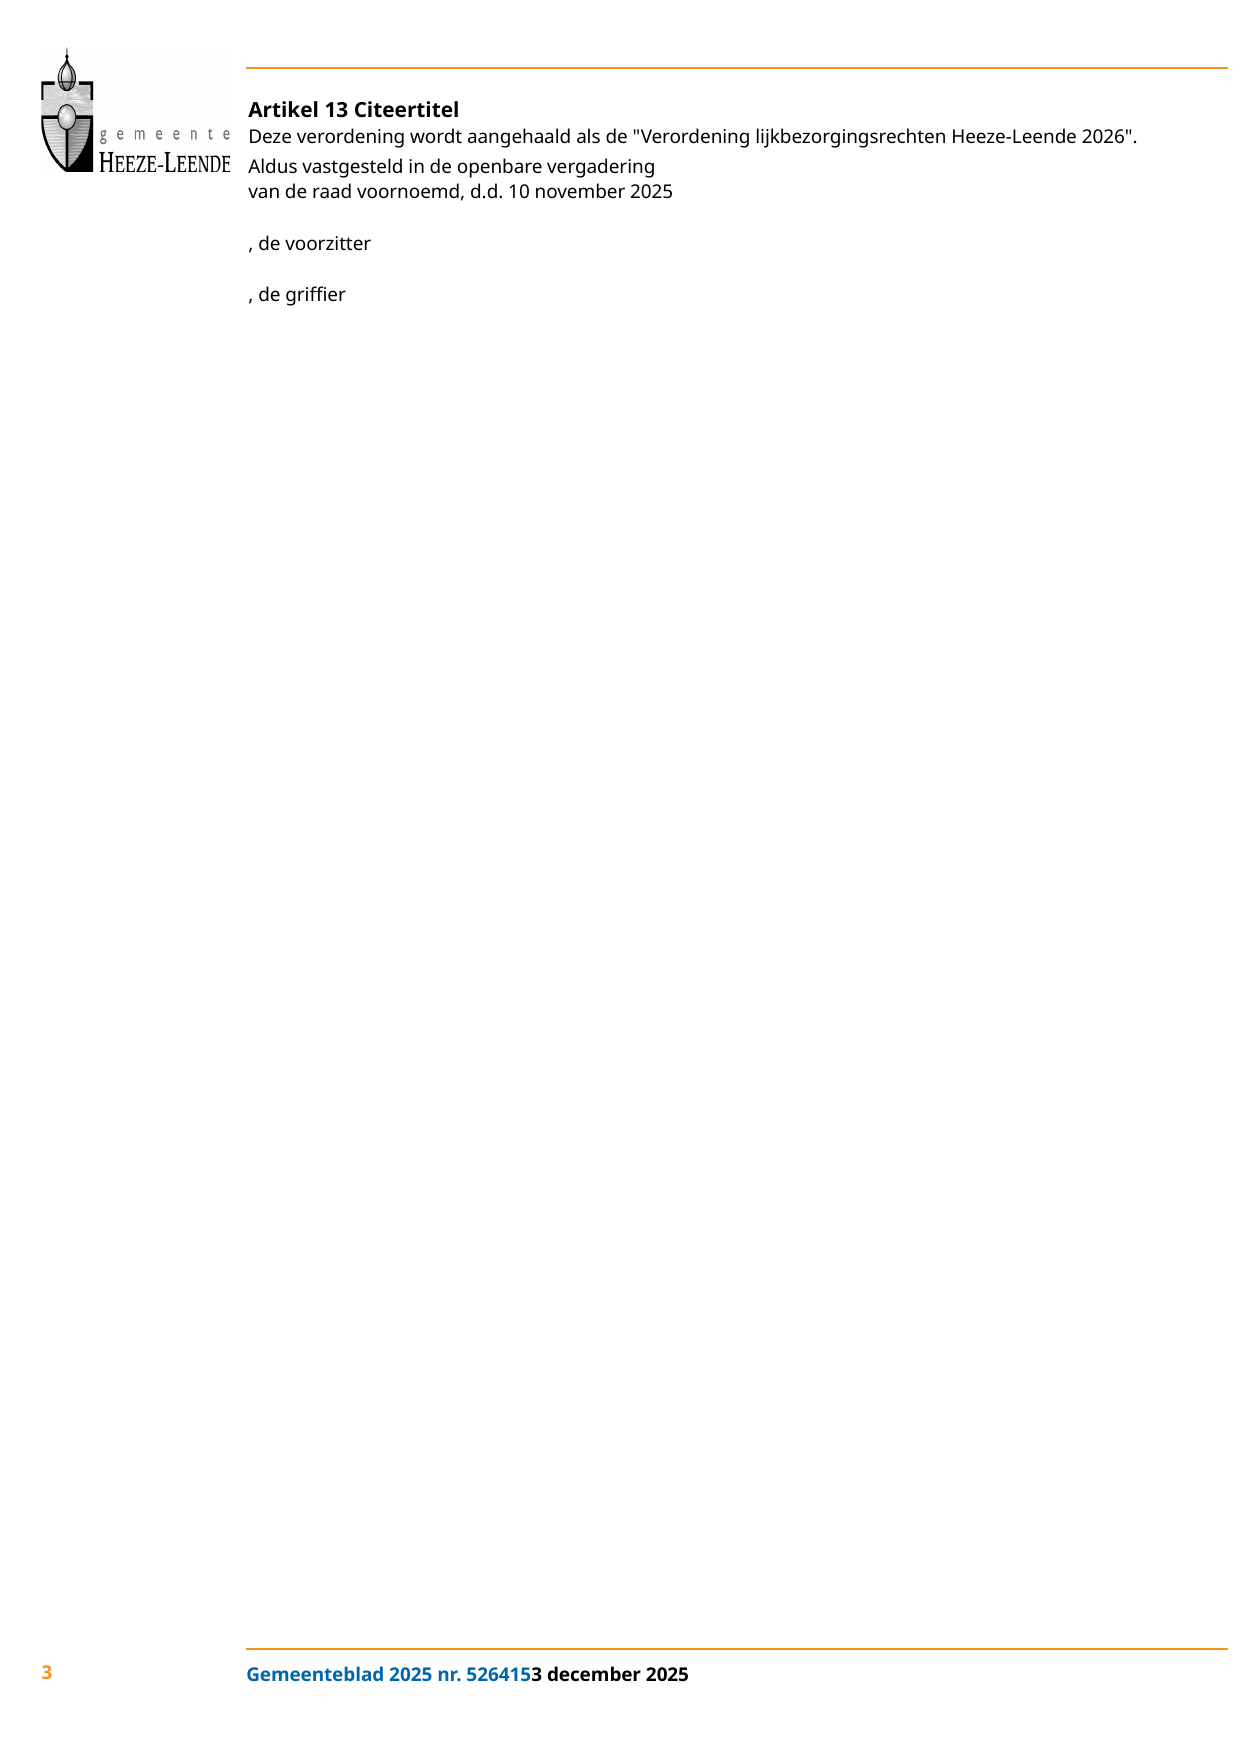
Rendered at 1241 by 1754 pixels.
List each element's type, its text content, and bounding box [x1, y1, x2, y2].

text Aldus vastgesteld in de openbare vergadering [248, 153, 1152, 178]
text , de voorzitter [248, 230, 1152, 256]
text , de griffier [248, 281, 1152, 307]
text Deze verordening wordt aangehaald als de "Verordening lijkbezorgingsrechten Heeze-Leende 2026". [248, 123, 1152, 149]
text Artikel 13 Citeertitel [248, 95, 1152, 123]
text van de raad voornoemd, d.d. 10 november 2025 [248, 178, 1152, 204]
picture [41, 47, 231, 172]
